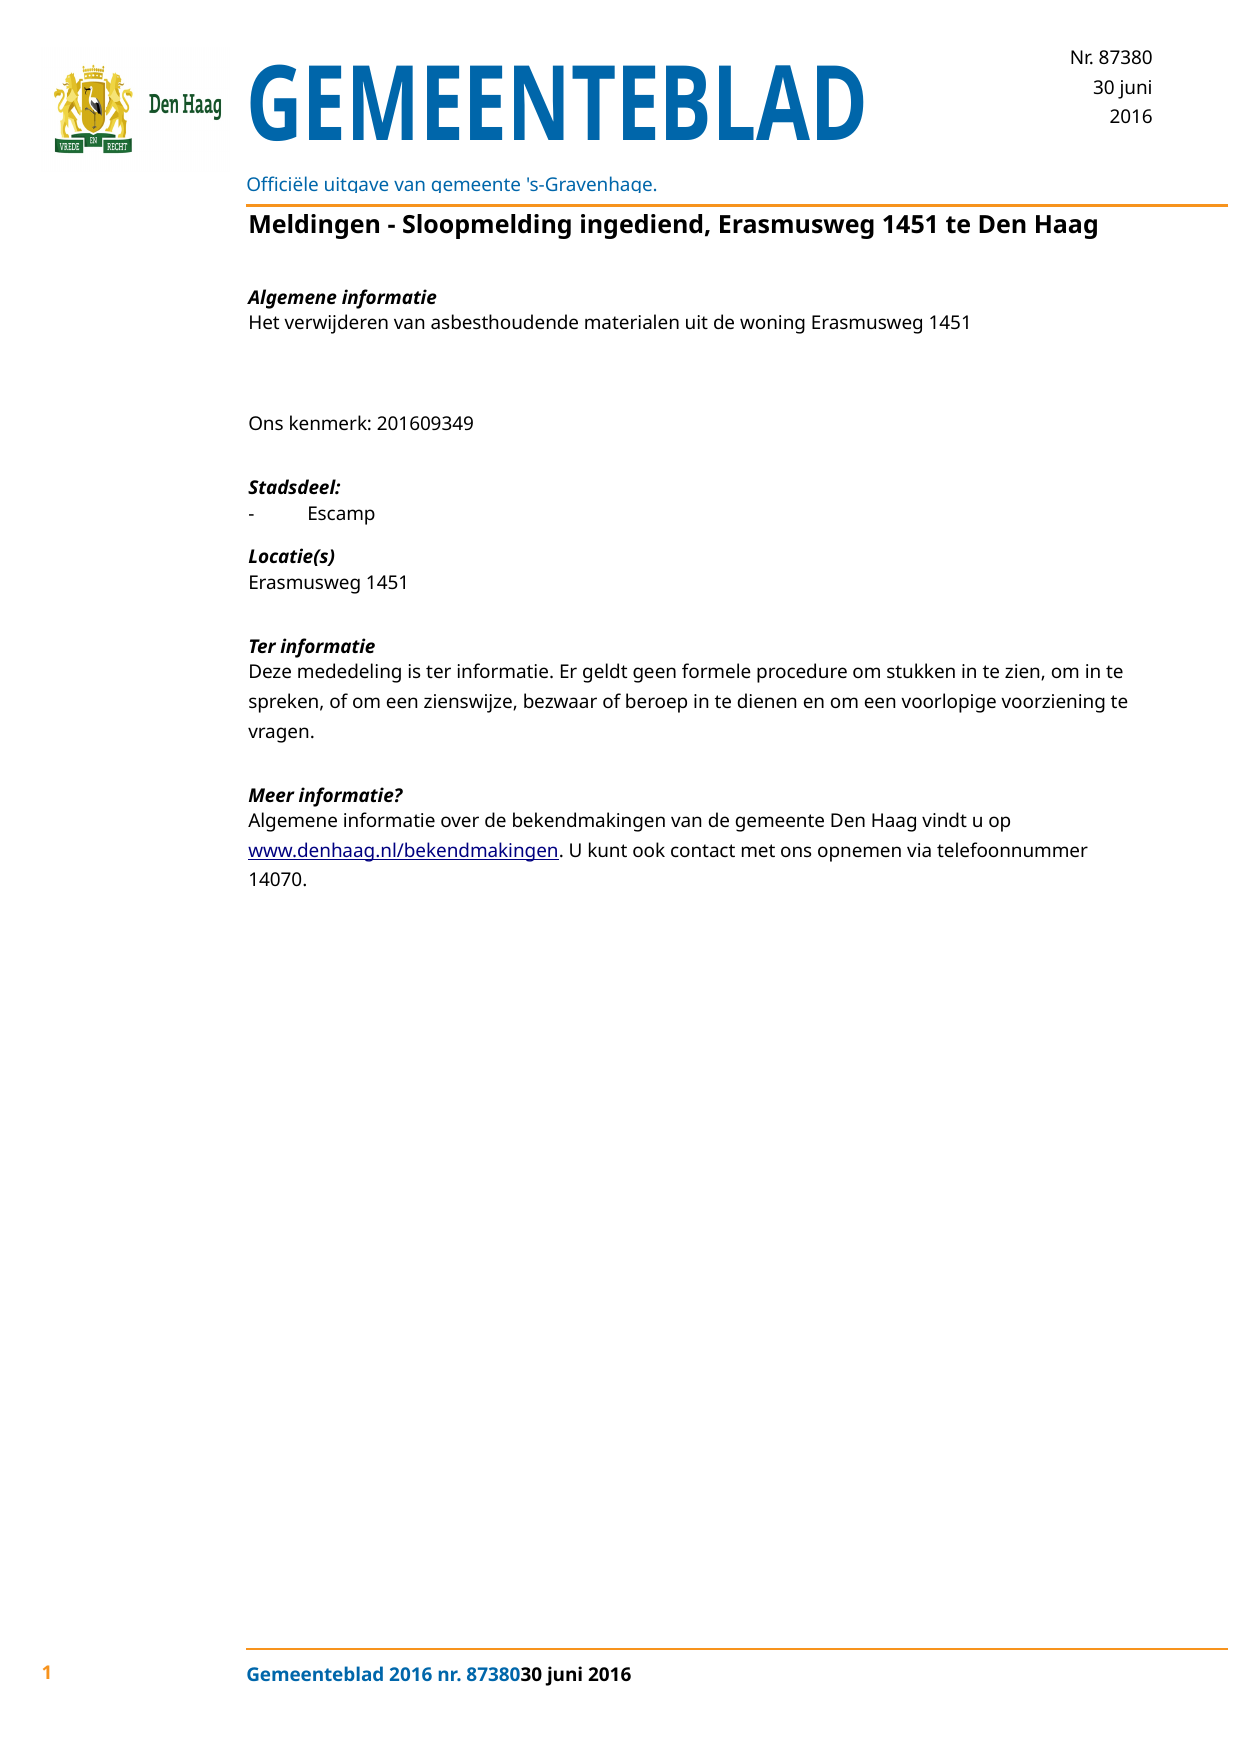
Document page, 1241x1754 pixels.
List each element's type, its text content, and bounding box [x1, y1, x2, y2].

text Algemene informatie over de bekendmakingen van de gemeente Den Haag vindt u op www.denhaag.nl/bekendmakingen. U kunt ook contact met ons opnemen via telefoonnummer 14070. [248, 807, 1152, 892]
picture [41, 47, 231, 172]
text Deze mededeling is ter informatie. Er geldt geen formele procedure om stukken in te zien, om in te spreken, of om een zienswijze, bezwaar of beroep in te dienen en om een voorlopige voorziening te vragen. [248, 659, 1152, 743]
text Stadsdeel: [248, 474, 1152, 500]
text Algemene informatie [248, 284, 1152, 309]
list Escamp [248, 500, 1152, 526]
text Meldingen - Sloopmelding ingediend, Erasmusweg 1451 te Den Haag [248, 207, 1152, 241]
text Locatie(s) [248, 543, 1152, 569]
text Ter informatie [248, 633, 1152, 659]
text Erasmusweg 1451 [248, 569, 1152, 595]
text Meer informatie? [248, 782, 1152, 807]
text Ons kenmerk: 201609349 [248, 410, 1152, 436]
text Het verwijderen van asbesthoudende materialen uit de woning Erasmusweg 1451 [248, 309, 1152, 335]
